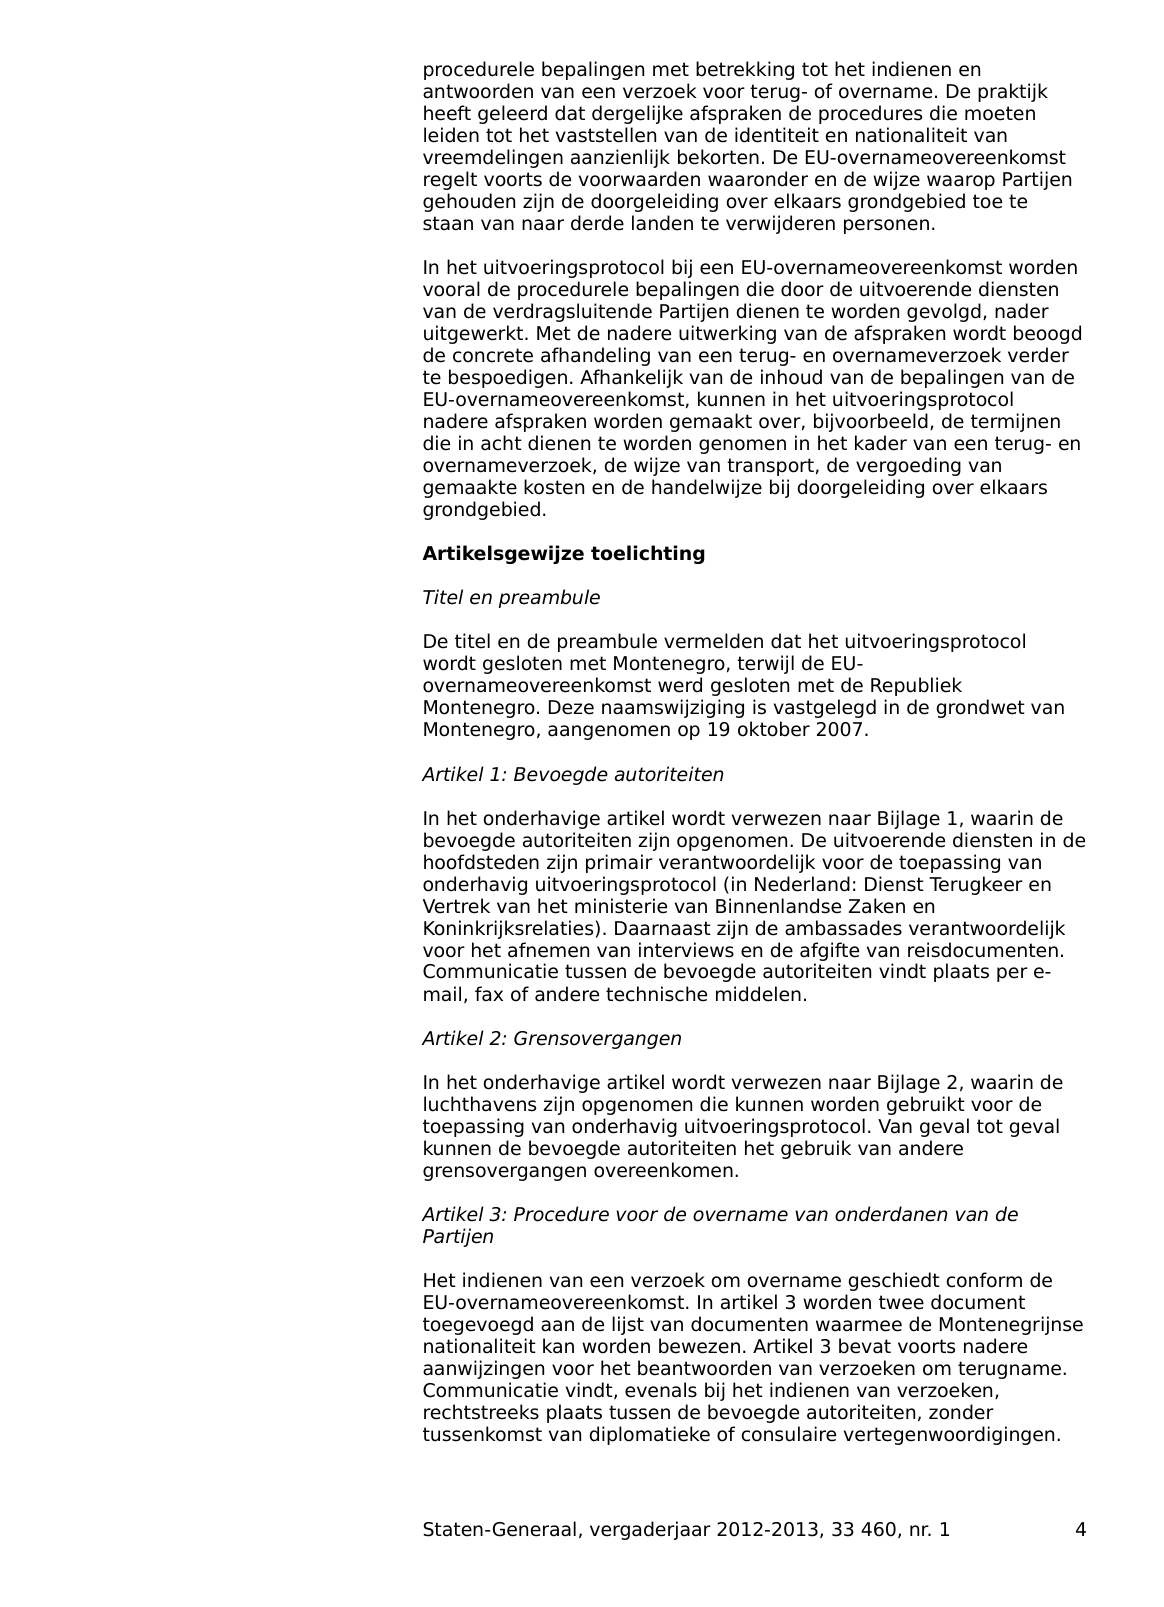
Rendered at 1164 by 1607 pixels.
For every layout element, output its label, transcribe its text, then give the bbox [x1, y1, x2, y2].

text Het indienen van een verzoek om overname geschiedt conform de EU-overnameovereenkomst. In artikel 3 worden twee document toegevoegd aan de lijst van documenten waarmee de Montenegrijnse nationaliteit kan worden bewezen. Artikel 3 bevat voorts nadere aanwijzingen voor het beantwoorden van verzoeken om terugname. Communicatie vindt, evenals bij het indienen van verzoeken, rechtstreeks plaats tussen de bevoegde autoriteiten, zonder tussenkomst van diplomatieke of consulaire vertegenwoordigingen. [422, 1270, 1087, 1446]
subtitle Titel en preambule [422, 587, 1087, 609]
subtitle Artikel 2: Grensovergangen [422, 1028, 1087, 1049]
subtitle Artikelsgewijze toelichting [422, 543, 1087, 565]
subtitle Artikel 3: Procedure voor de overname van onderdanen van de Partijen [422, 1204, 1087, 1248]
text De titel en de preambule vermelden dat het uitvoeringsprotocol wordt gesloten met Montenegro, terwijl de EU-overnameovereenkomst werd gesloten met de Republiek Montenegro. Deze naamswijziging is vastgelegd in de grondwet van Montenegro, aangenomen op 19 oktober 2007. [422, 631, 1087, 741]
text In het uitvoeringsprotocol bij een EU-overnameovereenkomst worden vooral de procedurele bepalingen die door de uitvoerende diensten van de verdragsluitende Partijen dienen te worden gevolgd, nader uitgewerkt. Met de nadere uitwerking van de afspraken wordt beoogd de concrete afhandeling van een terug- en overnameverzoek verder te bespoedigen. Afhankelijk van de inhoud van de bepalingen van de EU-overnameovereenkomst, kunnen in het uitvoeringsprotocol nadere afspraken worden gemaakt over, bijvoorbeeld, de termijnen die in acht dienen te worden genomen in het kader van een terug- en overnameverzoek, de wijze van transport, de vergoeding van gemaakte kosten en de handelwijze bij doorgeleiding over elkaars grondgebied. [422, 257, 1087, 521]
subtitle Artikel 1: Bevoegde autoriteiten [422, 763, 1087, 785]
text In het onderhavige artikel wordt verwezen naar Bijlage 2, waarin de luchthavens zijn opgenomen die kunnen worden gebruikt voor de toepassing van onderhavig uitvoeringsprotocol. Van geval tot geval kunnen de bevoegde autoriteiten het gebruik van andere grensovergangen overeenkomen. [422, 1072, 1087, 1182]
text In het onderhavige artikel wordt verwezen naar Bijlage 1, waarin de bevoegde autoriteiten zijn opgenomen. De uitvoerende diensten in de hoofdsteden zijn primair verantwoordelijk voor de toepassing van onderhavig uitvoeringsprotocol (in Nederland: Dienst Terugkeer en Vertrek van het ministerie van Binnenlandse Zaken en Koninkrijksrelaties). Daarnaast zijn de ambassades verantwoordelijk voor het afnemen van interviews en de afgifte van reisdocumenten. Communicatie tussen de bevoegde autoriteiten vindt plaats per e-mail, fax of andere technische middelen. [422, 808, 1087, 1005]
text procedurele bepalingen met betrekking tot het indienen en antwoorden van een verzoek voor terug- of overname. De praktijk heeft geleerd dat dergelijke afspraken de procedures die moeten leiden tot het vaststellen van de identiteit en nationaliteit van vreemdelingen aanzienlijk bekorten. De EU-overnameovereenkomst regelt voorts de voorwaarden waaronder en de wijze waarop Partijen gehouden zijn de doorgeleiding over elkaars grondgebied toe te staan van naar derde landen te verwijderen personen. [422, 59, 1087, 235]
